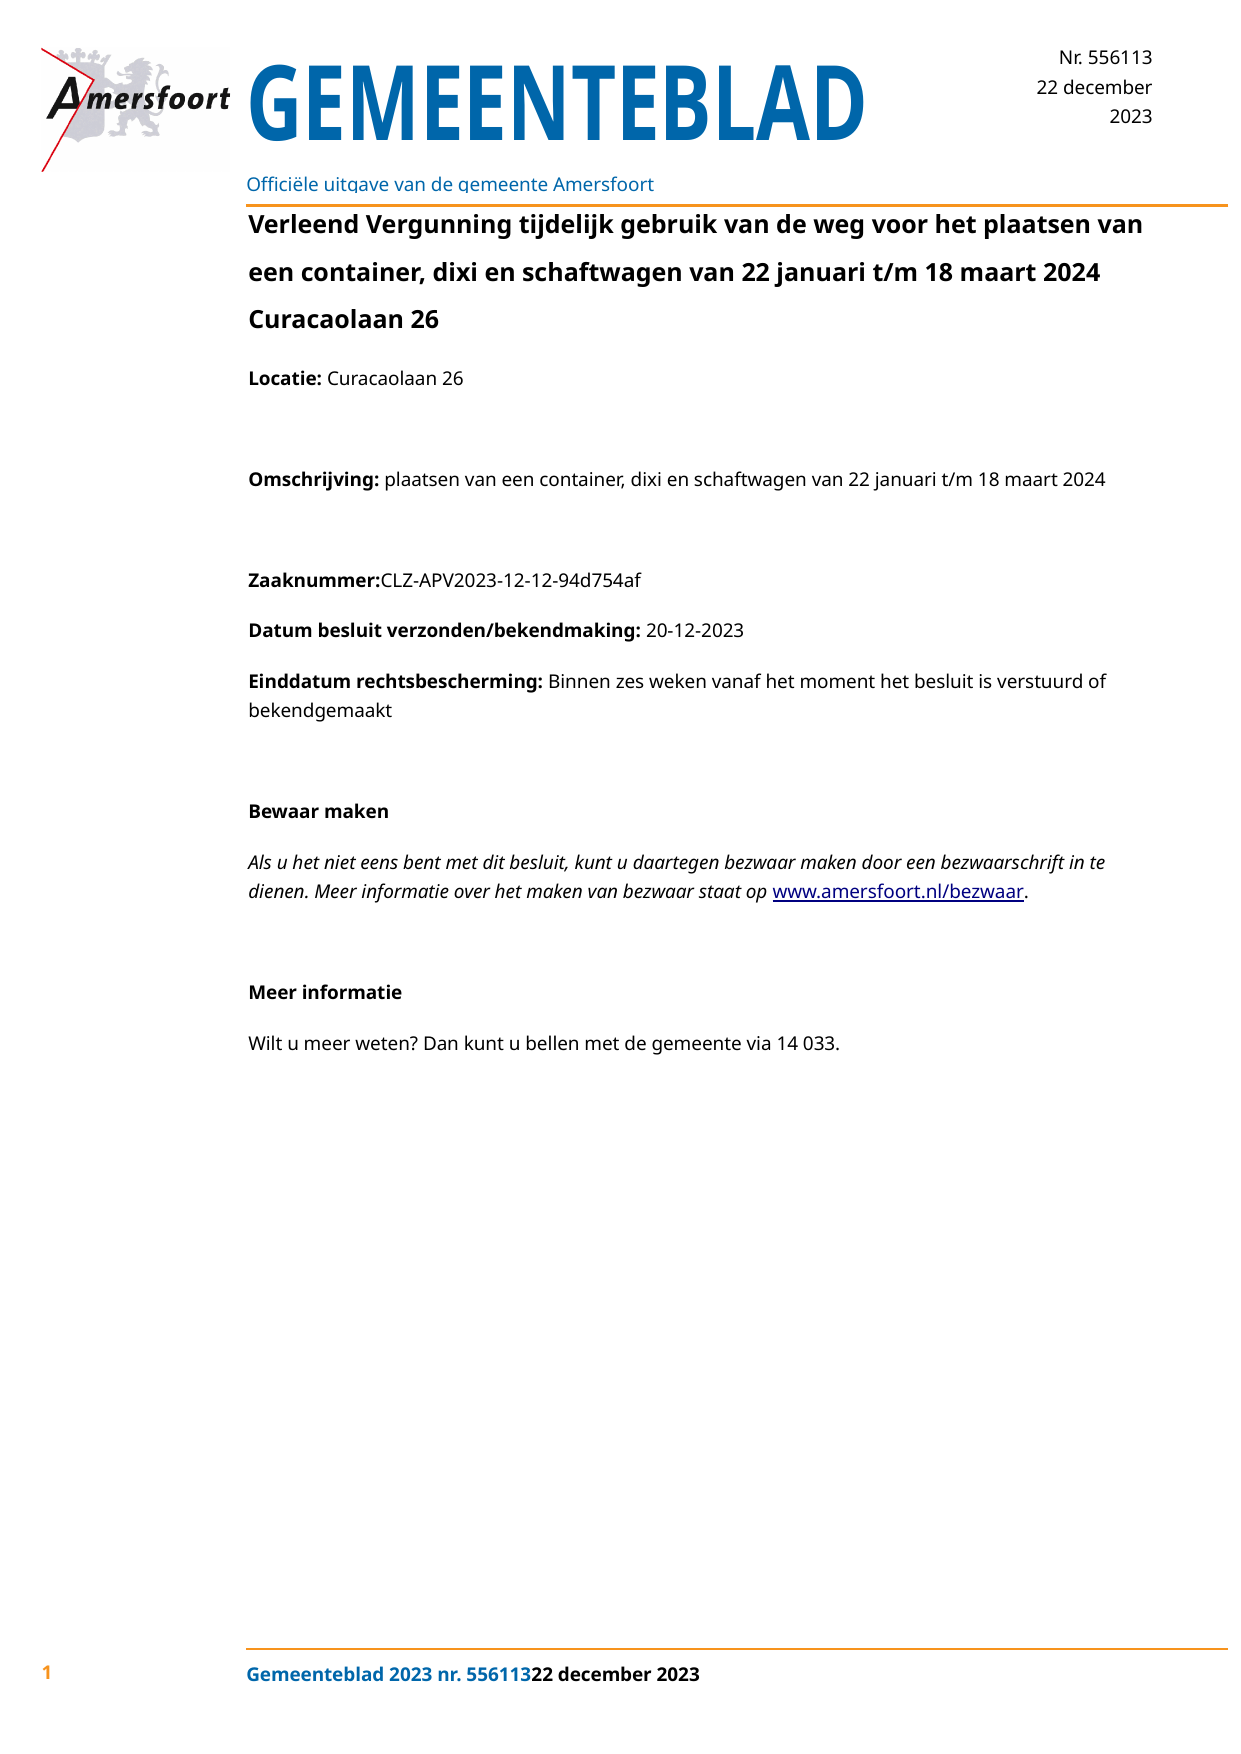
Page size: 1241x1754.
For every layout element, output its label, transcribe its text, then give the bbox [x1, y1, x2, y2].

text Zaaknummer:CLZ-APV2023-12-12-94d754af [248, 567, 1152, 593]
text Verleend Vergunning tijdelijk gebruik van de weg voor het plaatsen van een container, dixi en schaftwagen van 22 januari t/m 18 maart 2024 Curacaolaan 26 [248, 207, 1152, 336]
text Omschrijving: plaatsen van een container, dixi en schaftwagen van 22 januari t/m 18 maart 2024 [248, 466, 1152, 492]
text Meer informatie [248, 979, 1152, 1005]
picture [41, 47, 231, 172]
text Datum besluit verzonden/bekendmaking: 20-12-2023 [248, 618, 1152, 643]
text Locatie: Curacaolaan 26 [248, 366, 1152, 391]
text Als u het niet eens bent met dit besluit, kunt u daartegen bezwaar maken door een bezwaarschrift in te dienen. Meer informatie over het maken van bezwaar staat op www.amersfoort.nl/bezwaar. [248, 849, 1152, 904]
text Wilt u meer weten? Dan kunt u bellen met de gemeente via 14 033. [248, 1030, 1152, 1055]
text Einddatum rechtsbescherming: Binnen zes weken vanaf het moment het besluit is verstuurd of bekendgemaakt [248, 668, 1152, 723]
text Bewaar maken [248, 798, 1152, 824]
